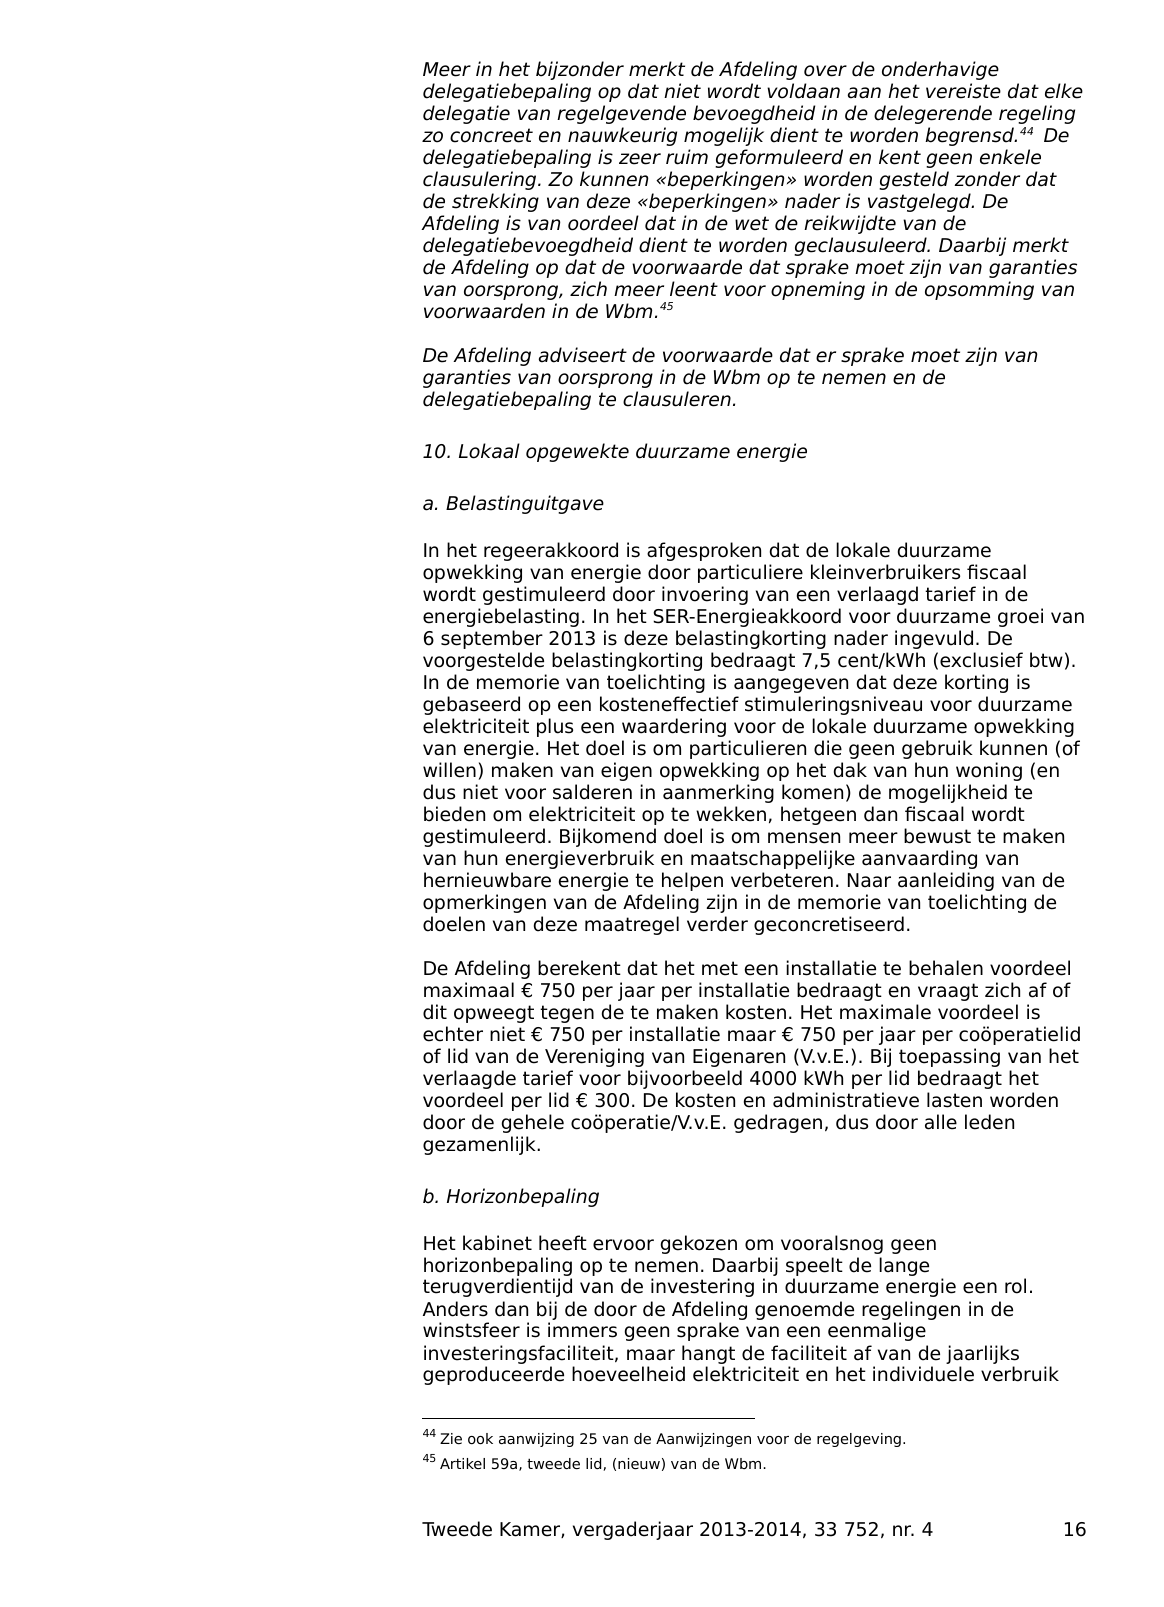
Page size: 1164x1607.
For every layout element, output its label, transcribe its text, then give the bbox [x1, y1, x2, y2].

text Zie ook aanwijzing 25 van de Aanwijzingen voor de regelgeving. [422, 1427, 1087, 1449]
text Meer in het bijzonder merkt de Afdeling over de onderhavige delegatiebepaling op dat niet wordt voldaan aan het vereiste dat elke delegatie van regelgevende bevoegdheid in de delegerende regeling zo concreet en nauwkeurig mogelijk dient te worden begrensd. De delegatiebepaling is zeer ruim geformuleerd en kent geen enkele clausulering. Zo kunnen «beperkingen» worden gesteld zonder dat de strekking van deze «beperkingen» nader is vastgelegd. De Afdeling is van oordeel dat in de wet de reikwijdte van de delegatiebevoegdheid dient te worden geclausuleerd. Daarbij merkt de Afdeling op dat de voorwaarde dat sprake moet zijn van garanties van oorsprong, zich meer leent voor opneming in de opsomming van voorwaarden in de Wbm. [422, 59, 1087, 323]
text Artikel 59a, tweede lid, (nieuw) van de Wbm. [422, 1452, 1087, 1474]
text De Afdeling adviseert de voorwaarde dat er sprake moet zijn van garanties van oorsprong in de Wbm op te nemen en de delegatiebepaling te clausuleren. [422, 345, 1087, 411]
subtitle b. Horizonbepaling [422, 1186, 1087, 1207]
subtitle a. Belastinguitgave [422, 493, 1087, 515]
subtitle 10. Lokaal opgewekte duurzame energie [422, 441, 1087, 463]
text De Afdeling berekent dat het met een installatie te behalen voordeel maximaal € 750 per jaar per installatie bedraagt en vraagt zich af of dit opweegt tegen de te maken kosten. Het maximale voordeel is echter niet € 750 per installatie maar € 750 per jaar per coöperatielid of lid van de Vereniging van Eigenaren (V.v.E.). Bij toepassing van het verlaagde tarief voor bijvoorbeeld 4000 kWh per lid bedraagt het voordeel per lid € 300. De kosten en administratieve lasten worden door de gehele coöperatie/V.v.E. gedragen, dus door alle leden gezamenlijk. [422, 958, 1087, 1156]
text Het kabinet heeft ervoor gekozen om vooralsnog geen horizonbepaling op te nemen. Daarbij speelt de lange terugverdientijd van de investering in duurzame energie een rol. Anders dan bij de door de Afdeling genoemde regelingen in de winstsfeer is immers geen sprake van een eenmalige investeringsfaciliteit, maar hangt de faciliteit af van de jaarlijks geproduceerde hoeveelheid elektriciteit en het individuele verbruik [422, 1232, 1087, 1386]
text In het regeerakkoord is afgesproken dat de lokale duurzame opwekking van energie door particuliere kleinverbruikers fiscaal wordt gestimuleerd door invoering van een verlaagd tarief in de energiebelasting. In het SER-Energieakkoord voor duurzame groei van 6 september 2013 is deze belastingkorting nader ingevuld. De voorgestelde belastingkorting bedraagt 7,5 cent/kWh (exclusief btw). In de memorie van toelichting is aangegeven dat deze korting is gebaseerd op een kosteneffectief stimuleringsniveau voor duurzame elektriciteit plus een waardering voor de lokale duurzame opwekking van energie. Het doel is om particulieren die geen gebruik kunnen (of willen) maken van eigen opwekking op het dak van hun woning (en dus niet voor salderen in aanmerking komen) de mogelijkheid te bieden om elektriciteit op te wekken, hetgeen dan fiscaal wordt gestimuleerd. Bijkomend doel is om mensen meer bewust te maken van hun energieverbruik en maatschappelijke aanvaarding van hernieuwbare energie te helpen verbeteren. Naar aanleiding van de opmerkingen van de Afdeling zijn in de memorie van toelichting de doelen van deze maatregel verder geconcretiseerd. [422, 540, 1087, 936]
